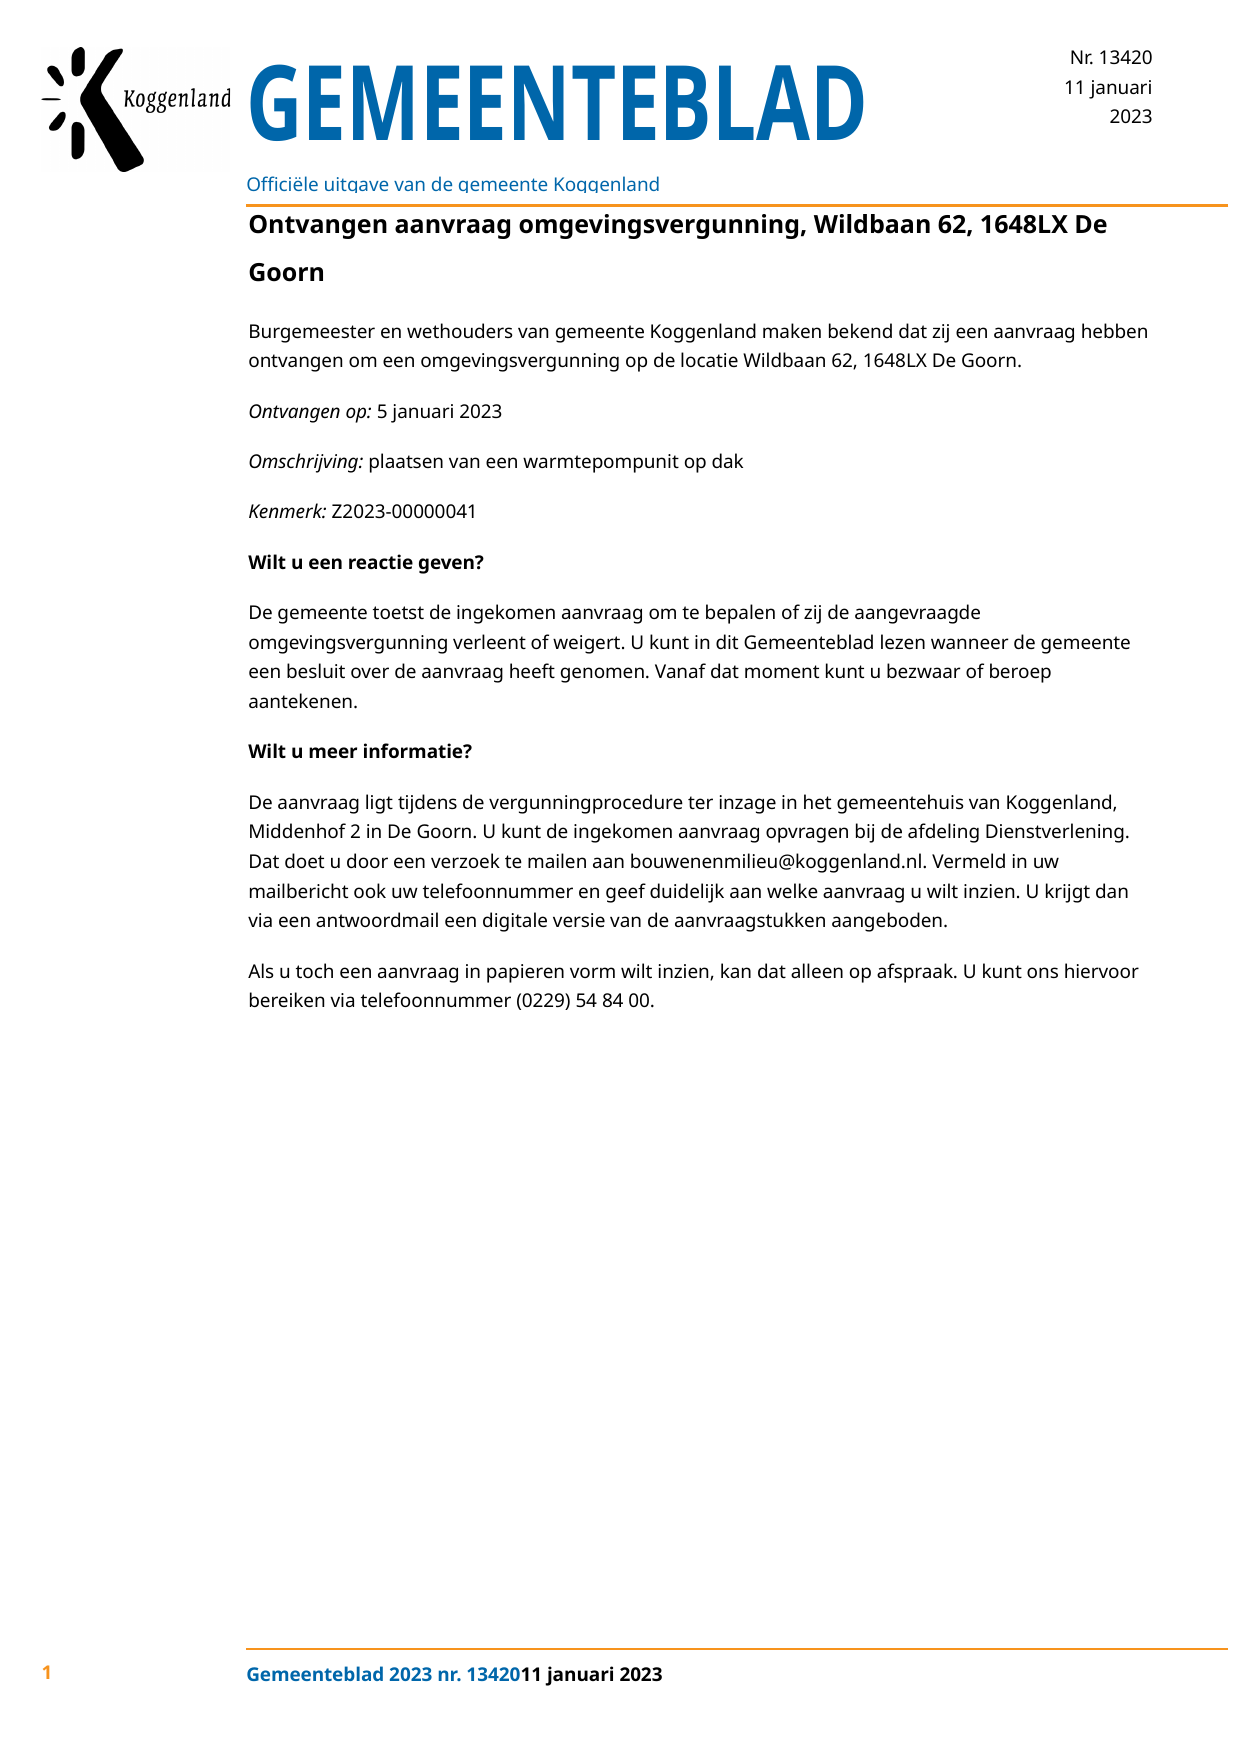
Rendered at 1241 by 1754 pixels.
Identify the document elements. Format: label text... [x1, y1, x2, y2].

text Ontvangen op: 5 januari 2023 [248, 398, 1152, 424]
text Kenmerk: Z2023-00000041 [248, 499, 1152, 524]
text Ontvangen aanvraag omgevingsvergunning, Wildbaan 62, 1648LX De Goorn [248, 207, 1152, 288]
text Wilt u een reactie geven? [248, 549, 1152, 575]
picture [41, 47, 231, 172]
text Omschrijving: plaatsen van een warmtepompunit op dak [248, 448, 1152, 474]
text De gemeente toetst de ingekomen aanvraag om te bepalen of zij de aangevraagde omgevingsvergunning verleent of weigert. U kunt in dit Gemeenteblad lezen wanneer de gemeente een besluit over de aanvraag heeft genomen. Vanaf dat moment kunt u bezwaar of beroep aantekenen. [248, 599, 1152, 714]
text De aanvraag ligt tijdens de vergunningprocedure ter inzage in het gemeentehuis van Koggenland, Middenhof 2 in De Goorn. U kunt de ingekomen aanvraag opvragen bij de afdeling Dienstverlening. Dat doet u door een verzoek te mailen aan bouwenenmilieu@koggenland.nl. Vermeld in uw mailbericht ook uw telefoonnummer en geef duidelijk aan welke aanvraag u wilt inzien. U krijgt dan via een antwoordmail een digitale versie van de aanvraagstukken aangeboden. [248, 789, 1152, 933]
text Als u toch een aanvraag in papieren vorm wilt inzien, kan dat alleen op afspraak. U kunt ons hiervoor bereiken via telefoonnummer (0229) 54 84 00. [248, 958, 1152, 1013]
text Wilt u meer informatie? [248, 739, 1152, 764]
text Burgemeester en wethouders van gemeente Koggenland maken bekend dat zij een aanvraag hebben ontvangen om een omgevingsvergunning op de locatie Wildbaan 62, 1648LX De Goorn. [248, 318, 1152, 373]
